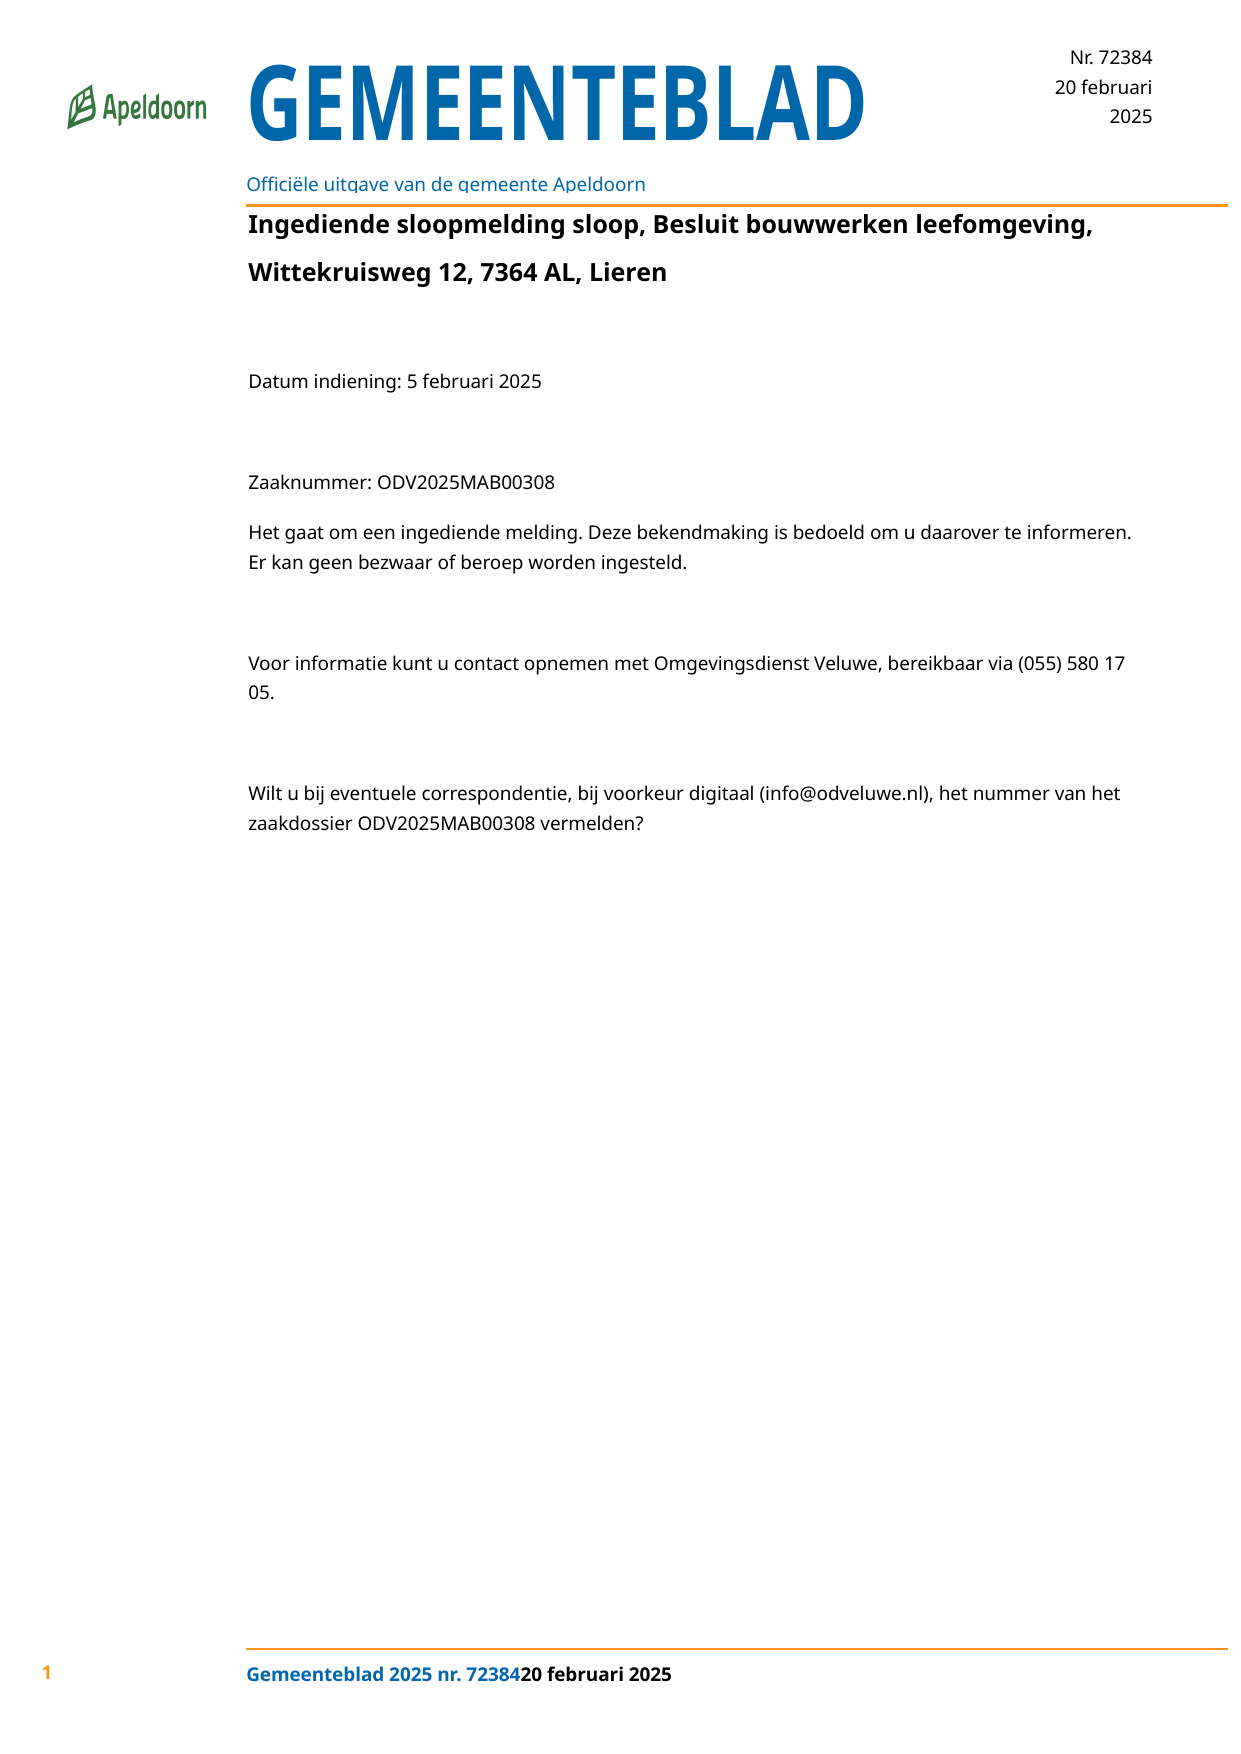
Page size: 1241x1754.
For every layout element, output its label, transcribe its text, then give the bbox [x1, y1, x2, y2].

text Ingediende sloopmelding sloop, Besluit bouwwerken leefomgeving, Wittekruisweg 12, 7364 AL, Lieren [248, 207, 1152, 288]
text Wilt u bij eventuele correspondentie, bij voorkeur digitaal (info@odveluwe.nl), het nummer van het zaakdossier ODV2025MAB00308 vermelden? [248, 780, 1152, 836]
text Voor informatie kunt u contact opnemen met Omgevingsdienst Veluwe, bereikbaar via (055) 580 17 05. [248, 650, 1152, 705]
text Zaaknummer: ODV2025MAB00308 [248, 469, 1152, 495]
text Datum indiening: 5 februari 2025 [248, 368, 1152, 394]
picture [41, 47, 231, 172]
text Het gaat om een ingediende melding. Deze bekendmaking is bedoeld om u daarover te informeren. Er kan geen bezwaar of beroep worden ingesteld. [248, 519, 1152, 575]
